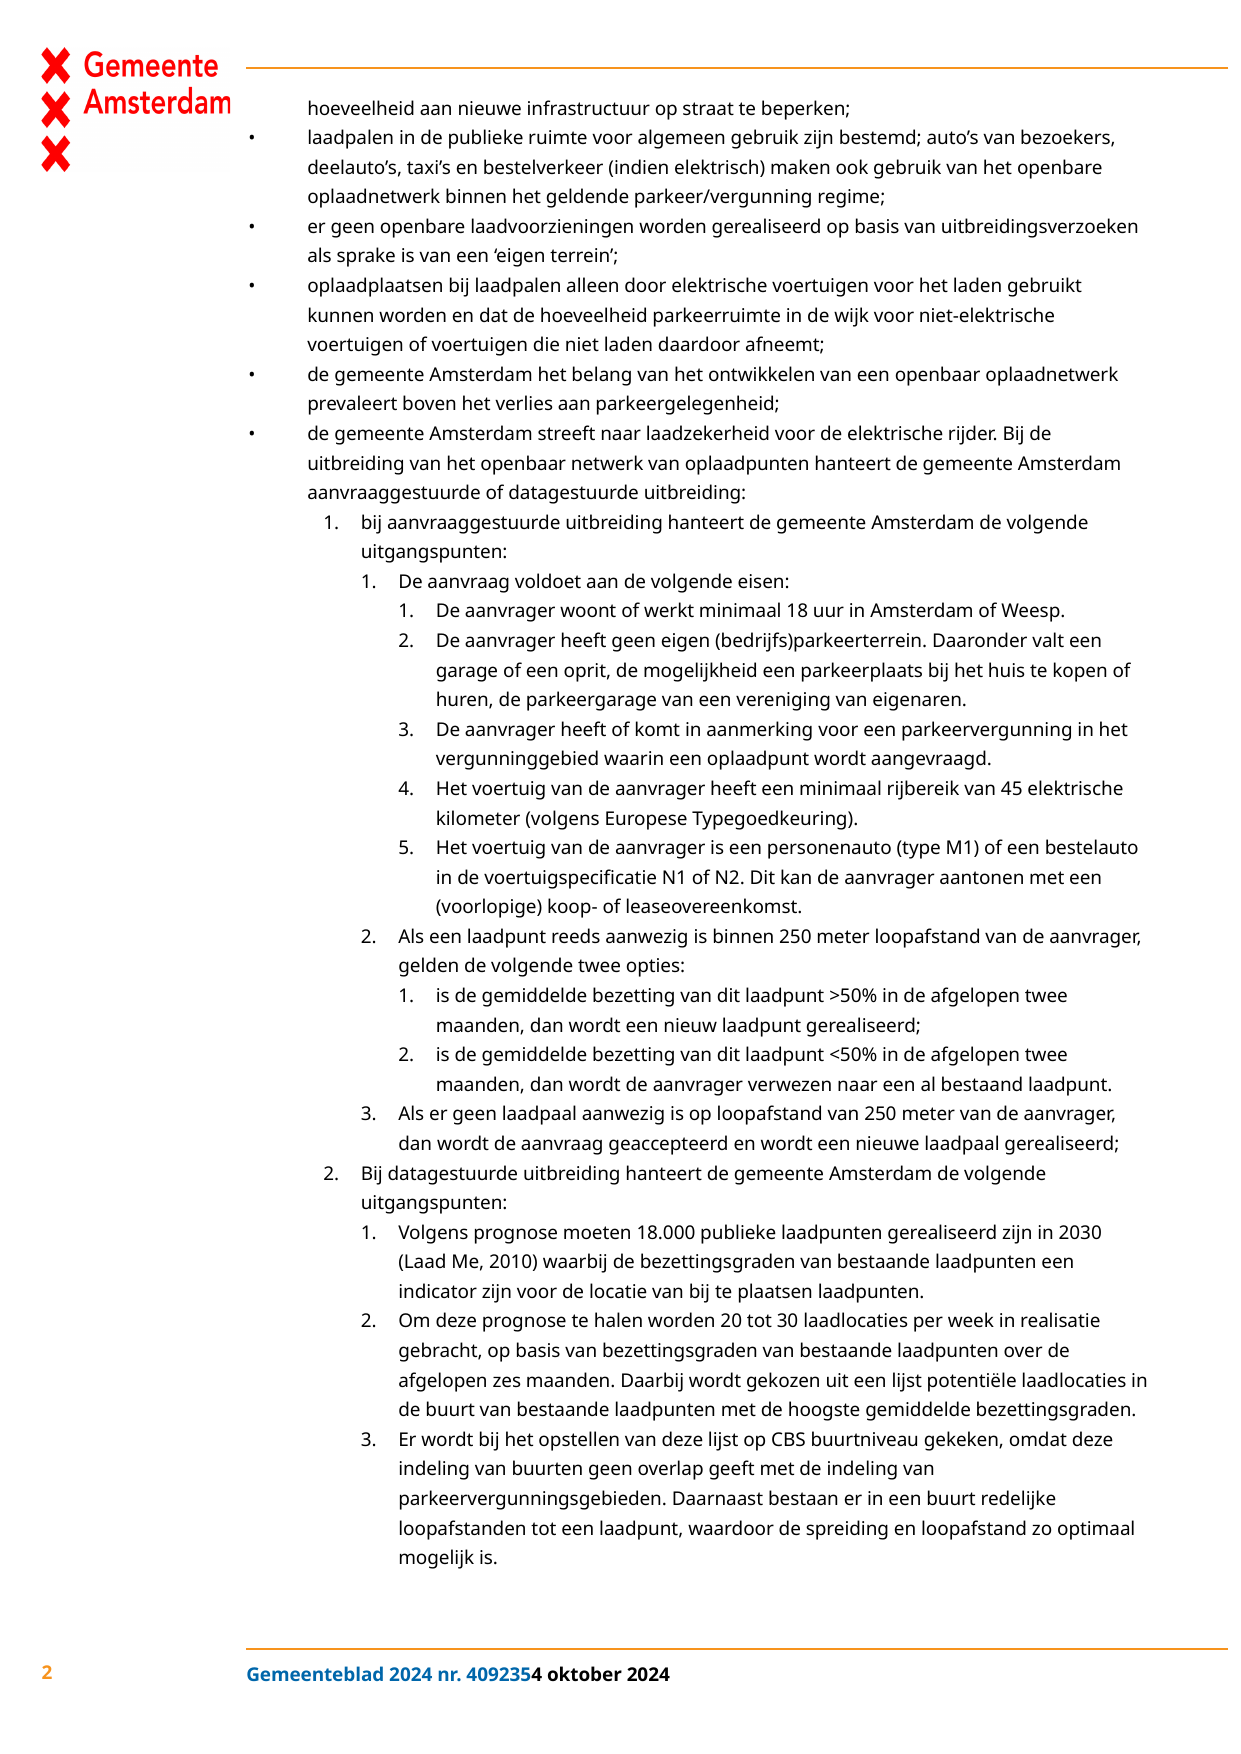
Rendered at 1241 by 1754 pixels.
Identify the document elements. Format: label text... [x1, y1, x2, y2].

list oplaadplaatsen bij laadpalen alleen door elektrische voertuigen voor het laden gebruikt kunnen worden en dat de hoeveelheid parkeerruimte in de wijk voor niet-elektrische voertuigen of voertuigen die niet laden daardoor afneemt; [248, 272, 1152, 357]
list Bij datagestuurde uitbreiding hanteert de gemeente Amsterdam de volgende uitgangspunten: [323, 1160, 1152, 1215]
picture [41, 47, 231, 172]
list Als een laadpunt reeds aanwezig is binnen 250 meter loopafstand van de aanvrager, gelden de volgende twee opties: [361, 923, 1152, 978]
list De aanvraag voldoet aan de volgende eisen: [361, 568, 1152, 594]
list Om deze prognose te halen worden 20 tot 30 laadlocaties per week in realisatie gebracht, op basis van bezettingsgraden van bestaande laadpunten over de afgelopen zes maanden. Daarbij wordt gekozen uit een lijst potentiële laadlocaties in de buurt van bestaande laadpunten met de hoogste gemiddelde bezettingsgraden. [361, 1308, 1152, 1422]
list is de gemiddelde bezetting van dit laadpunt >50% in de afgelopen twee maanden, dan wordt een nieuw laadpunt gerealiseerd; [398, 982, 1152, 1038]
list er geen openbare laadvoorzieningen worden gerealiseerd op basis van uitbreidingsverzoeken als sprake is van een ‘eigen terrein’; [248, 213, 1152, 268]
list Het voertuig van de aanvrager heeft een minimaal rijbereik van 45 elektrische kilometer (volgens Europese Typegoedkeuring). [398, 775, 1152, 831]
list de gemeente Amsterdam streeft naar laadzekerheid voor de elektrische rijder. Bij de uitbreiding van het openbaar netwerk van oplaadpunten hanteert de gemeente Amsterdam aanvraaggestuurde of datagestuurde uitbreiding: [248, 420, 1152, 505]
list De aanvrager heeft geen eigen (bedrijfs)parkeerterrein. Daaronder valt een garage of een oprit, de mogelijkheid een parkeerplaats bij het huis te kopen of huren, de parkeergarage van een vereniging van eigenaren. [398, 627, 1152, 712]
list bij aanvraaggestuurde uitbreiding hanteert de gemeente Amsterdam de volgende uitgangspunten: [323, 509, 1152, 564]
list Het voertuig van de aanvrager is een personenauto (type M1) of een bestelauto in de voertuigspecificatie N1 of N2. Dit kan de aanvrager aantonen met een (voorlopige) koop- of leaseovereenkomst. [398, 834, 1152, 919]
list Als er geen laadpaal aanwezig is op loopafstand van 250 meter van de aanvrager, dan wordt de aanvraag geaccepteerd en wordt een nieuwe laadpaal gerealiseerd; [361, 1101, 1152, 1156]
list Volgens prognose moeten 18.000 publieke laadpunten gerealiseerd zijn in 2030 (Laad Me, 2010) waarbij de bezettingsgraden van bestaande laadpunten een indicator zijn voor de locatie van bij te plaatsen laadpunten. [361, 1219, 1152, 1304]
list De aanvrager heeft of komt in aanmerking voor een parkeervergunning in het vergunninggebied waarin een oplaadpunt wordt aangevraagd. [398, 716, 1152, 771]
list laadpalen in de publieke ruimte voor algemeen gebruik zijn bestemd; auto’s van bezoekers, deelauto’s, taxi’s en bestelverkeer (indien elektrisch) maken ook gebruik van het openbare oplaadnetwerk binnen het geldende parkeer/vergunning regime; [248, 124, 1152, 209]
list de gemeente Amsterdam het belang van het ontwikkelen van een openbaar oplaadnetwerk prevaleert boven het verlies aan parkeergelegenheid; [248, 361, 1152, 416]
list is de gemiddelde bezetting van dit laadpunt <50% in de afgelopen twee maanden, dan wordt de aanvrager verwezen naar een al bestaand laadpunt. [398, 1041, 1152, 1097]
list Er wordt bij het opstellen van deze lijst op CBS buurtniveau gekeken, omdat deze indeling van buurten geen overlap geeft met de indeling van parkeervergunningsgebieden. Daarnaast bestaan er in een buurt redelijke loopafstanden tot een laadpunt, waardoor de spreiding en loopafstand zo optimaal mogelijk is. [361, 1426, 1152, 1570]
list hoeveelheid aan nieuwe infrastructuur op straat te beperken; [248, 95, 1152, 121]
list De aanvrager woont of werkt minimaal 18 uur in Amsterdam of Weesp. [398, 598, 1152, 623]
